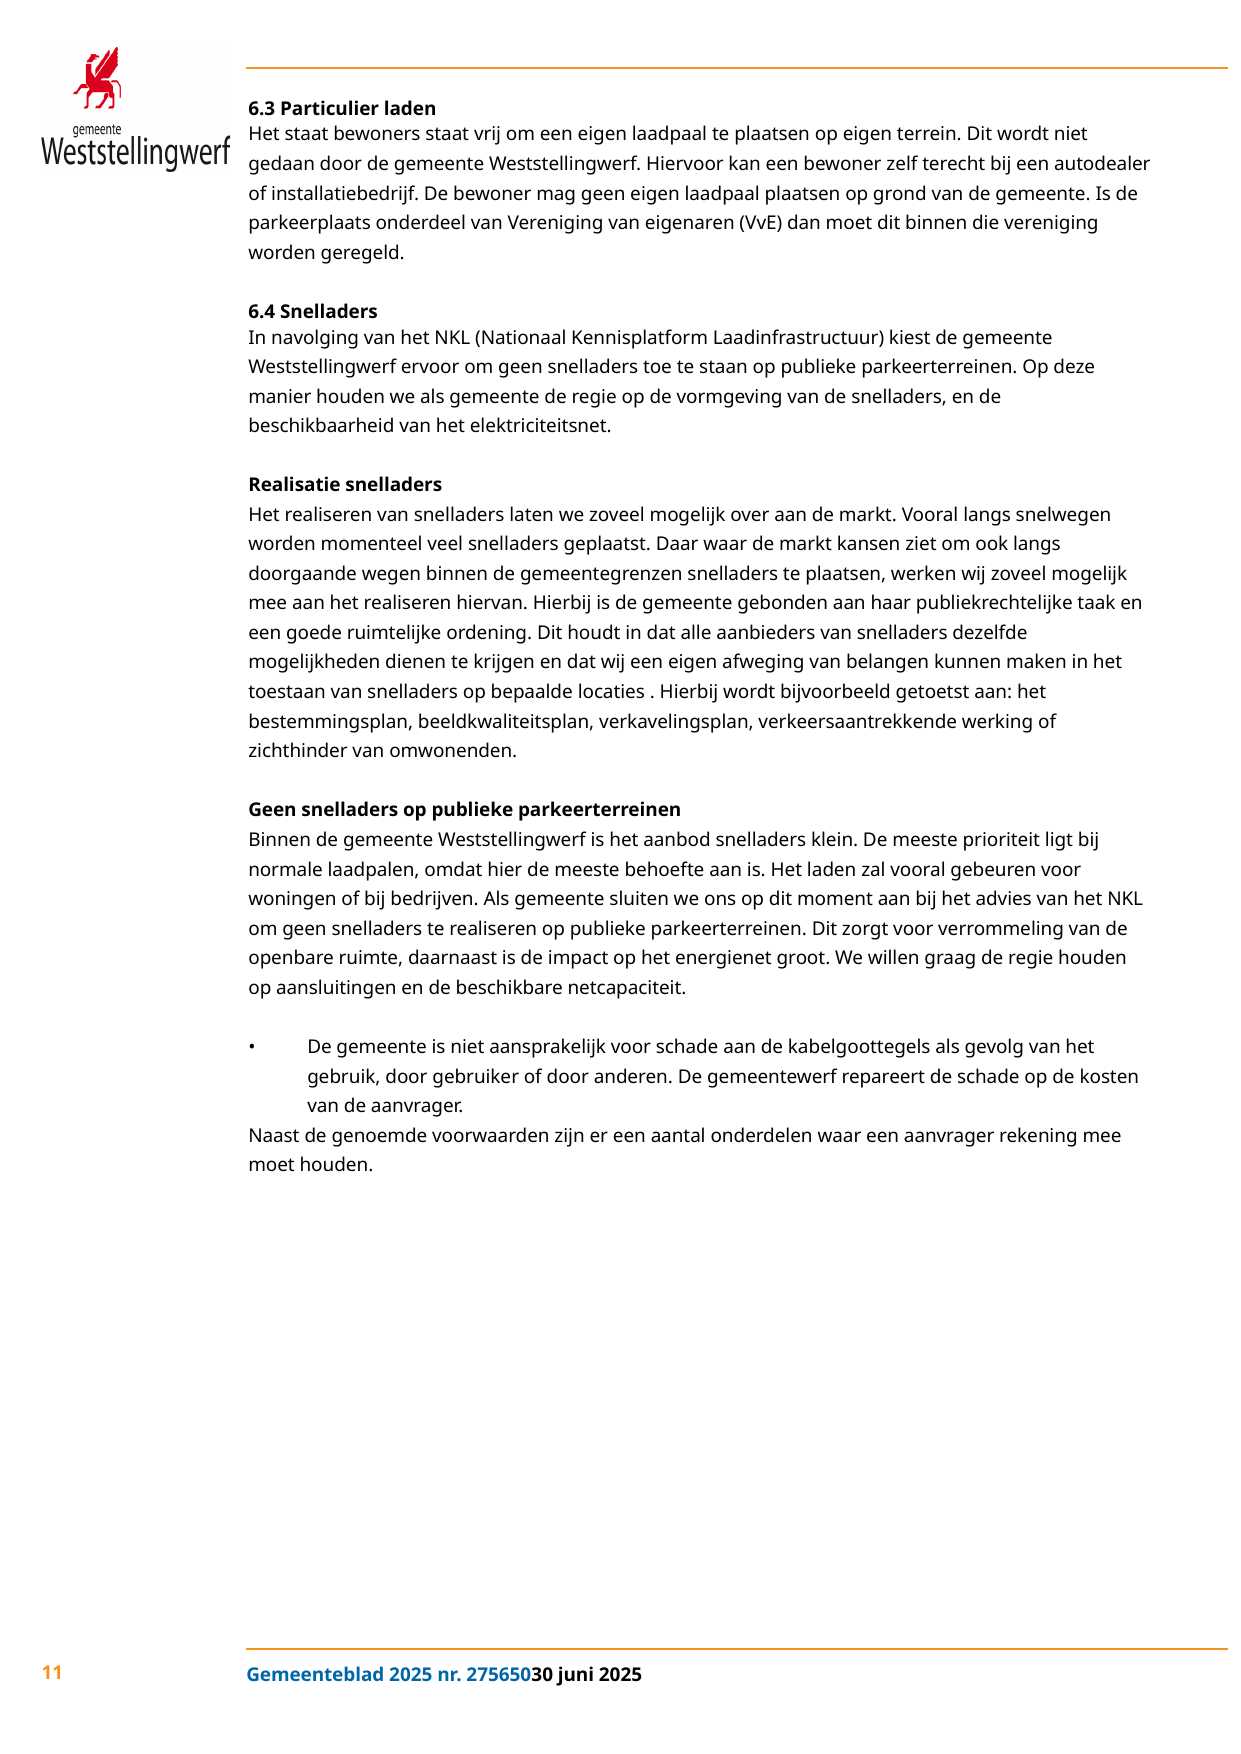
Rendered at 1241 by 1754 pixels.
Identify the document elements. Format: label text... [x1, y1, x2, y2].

text Het staat bewoners staat vrij om een eigen laadpaal te plaatsen op eigen terrein. Dit wordt niet gedaan door de gemeente Weststellingwerf. Hiervoor kan een bewoner zelf terecht bij een autodealer of installatiebedrijf. De bewoner mag geen eigen laadpaal plaatsen op grond van de gemeente. Is de parkeerplaats onderdeel van Vereniging van eigenaren (VvE) dan moet dit binnen die vereniging worden geregeld. [248, 121, 1152, 264]
text 6.4 Snelladers [248, 298, 1152, 324]
text Naast de genoemde voorwaarden zijn er een aantal onderdelen waar een aanvrager rekening mee moet houden. [248, 1122, 1152, 1177]
picture [41, 47, 231, 172]
text Realisatie snelladers [248, 471, 1152, 497]
table_header In navolging van het NKL (Nationaal Kennisplatform Laadinfrastructuur) kiest de gemeente Weststellingwerf ervoor om geen snelladers toe te staan op publieke parkeerterreinen. Op deze manier houden we als gemeente de regie op de vormgeving van de snelladers, en de beschikbaarheid van het elektriciteitsnet. [248, 324, 1152, 438]
text Geen snelladers op publieke parkeerterreinen [248, 797, 1152, 822]
text Binnen de gemeente Weststellingwerf is het aanbod snelladers klein. De meeste prioriteit ligt bij normale laadpalen, omdat hier de meeste behoefte aan is. Het laden zal vooral gebeuren voor woningen of bij bedrijven. Als gemeente sluiten we ons op dit moment aan bij het advies van het NKL om geen snelladers te realiseren op publieke parkeerterreinen. Dit zorgt voor verrommeling van de openbare ruimte, daarnaast is de impact op het energienet groot. We willen graag de regie houden op aansluitingen en de beschikbare netcapaciteit. [248, 826, 1152, 1000]
text Het realiseren van snelladers laten we zoveel mogelijk over aan de markt. Vooral langs snelwegen worden momenteel veel snelladers geplaatst. Daar waar de markt kansen ziet om ook langs doorgaande wegen binnen de gemeentegrenzen snelladers te plaatsen, werken wij zoveel mogelijk mee aan het realiseren hiervan. Hierbij is de gemeente gebonden aan haar publiekrechtelijke taak en een goede ruimtelijke ordening. Dit houdt in dat alle aanbieders van snelladers dezelfde mogelijkheden dienen te krijgen en dat wij een eigen afweging van belangen kunnen maken in het toestaan van snelladers op bepaalde locaties . Hierbij wordt bijvoorbeeld getoetst aan: het bestemmingsplan, beeldkwaliteitsplan, verkavelingsplan, verkeersaantrekkende werking of zichthinder van omwonenden. [248, 501, 1152, 763]
list De gemeente is niet aansprakelijk voor schade aan de kabelgoottegels als gevolg van het gebruik, door gebruiker of door anderen. De gemeentewerf repareert de schade op de kosten van de aanvrager. [248, 1033, 1152, 1118]
text 6.3 Particulier laden [248, 95, 1152, 121]
